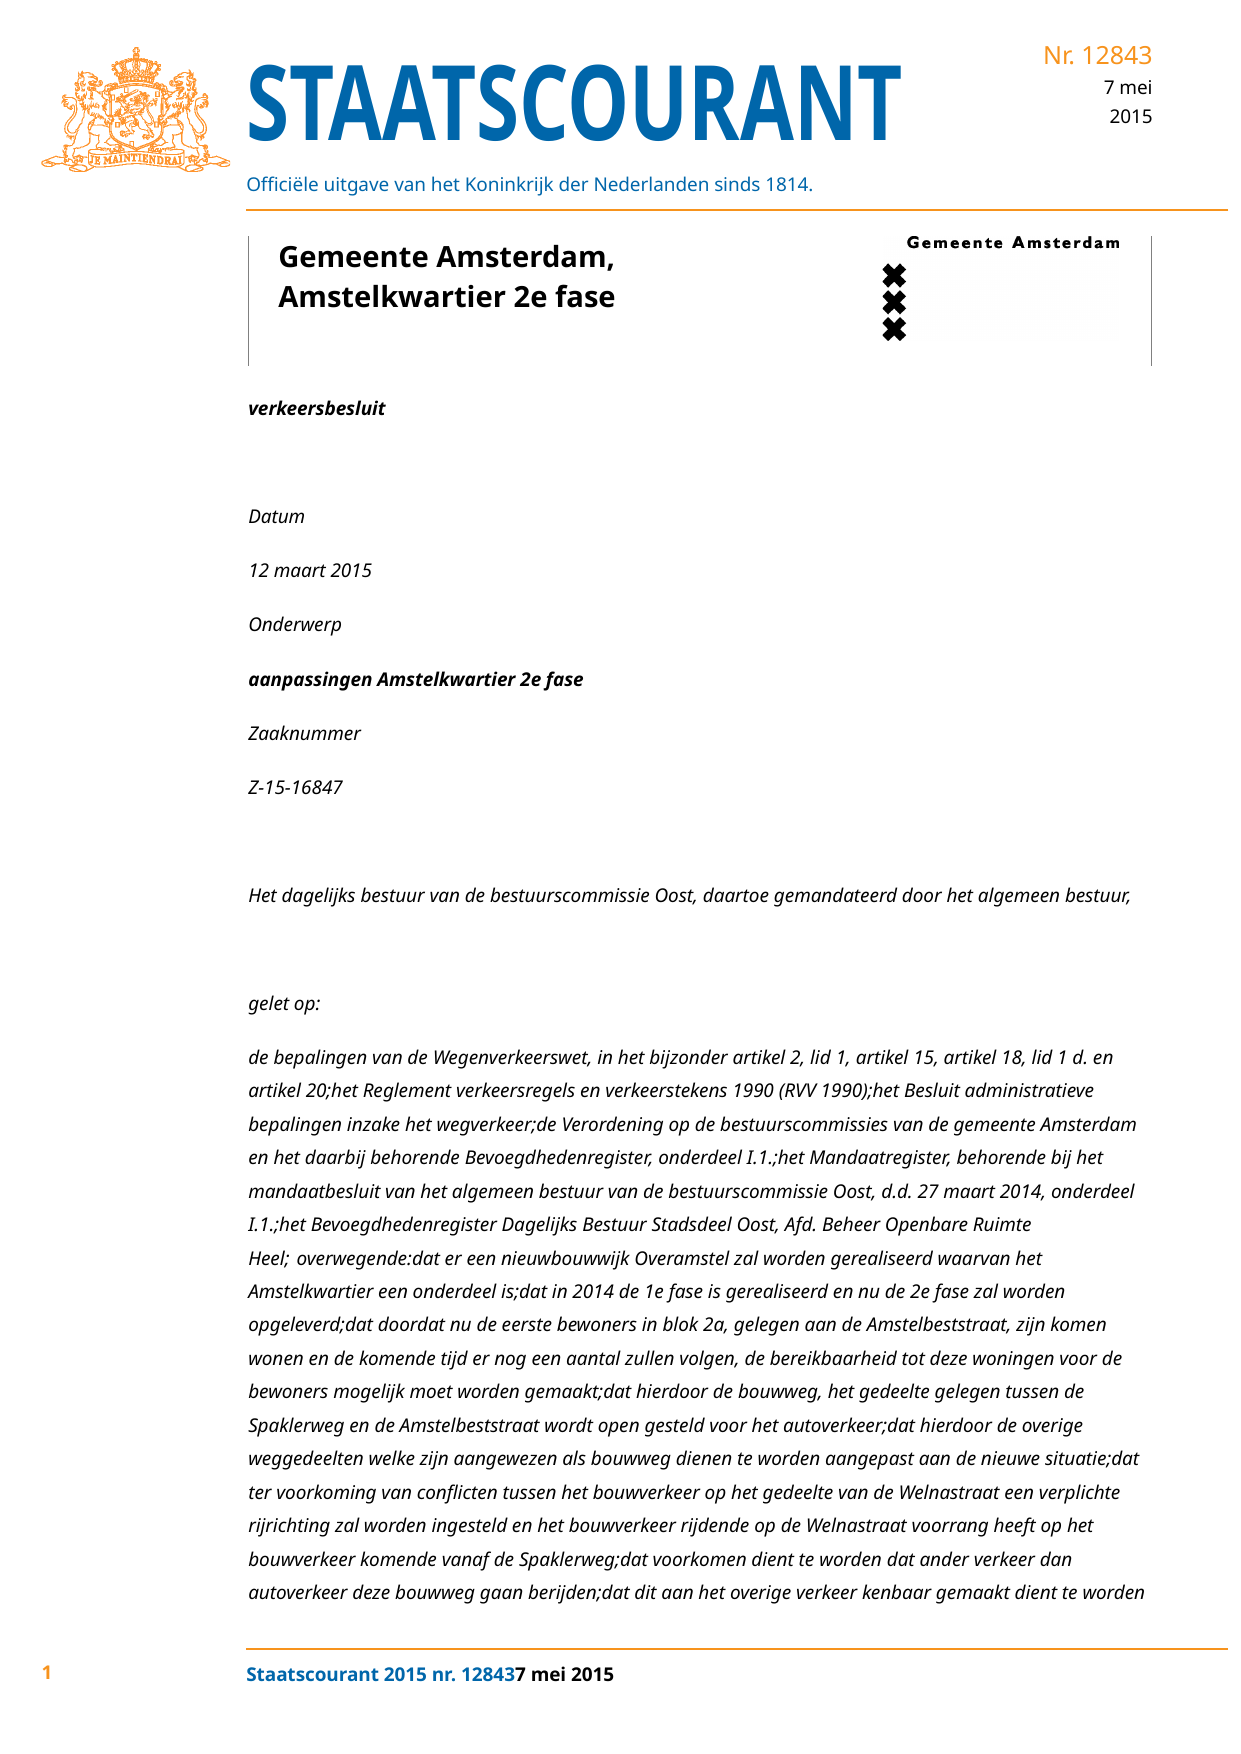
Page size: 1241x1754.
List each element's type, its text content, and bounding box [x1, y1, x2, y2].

table_header Gemeente Amsterdam, Amstelkwartier 2e fase [249, 236, 850, 366]
text Z-15-16847 [248, 774, 1152, 799]
text Het dagelijks bestuur van de bestuurscommissie Oost, daartoe gemandateerd door het algemeen bestuur, [248, 882, 1152, 908]
picture [41, 47, 231, 172]
text 12 maart 2015 [248, 558, 1152, 583]
text Onderwerp [248, 612, 1152, 637]
text Datum [248, 503, 1152, 529]
text verkeersbesluit [248, 395, 1152, 421]
text aanpassingen Amstelkwartier 2e fase [248, 666, 1152, 691]
text gelet op: [248, 990, 1152, 1016]
picture [882, 236, 1119, 341]
text Zaaknummer [248, 720, 1152, 746]
table_header [850, 236, 1151, 366]
text de bepalingen van de Wegenverkeerswet, in het bijzonder artikel 2, lid 1, artikel 15, artikel 18, lid 1 d. en artikel 20;het Reglement verkeersregels en verkeerstekens 1990 (RVV 1990);het Besluit administratieve bepalingen inzake het wegverkeer;de Verordening op de bestuurscommissies van de gemeente Amsterdam en het daarbij behorende Bevoegdhedenregister, onderdeel I.1.;het Mandaatregister, behorende bij het mandaatbesluit van het algemeen bestuur van de bestuurscommissie Oost, d.d. 27 maart 2014, onderdeel I.1.;het Bevoegdhedenregister Dagelijks Bestuur Stadsdeel Oost, Afd. Beheer Openbare Ruimte Heel; overwegende:dat er een nieuwbouwwijk Overamstel zal worden gerealiseerd waarvan het Amstelkwartier een onderdeel is;dat in 2014 de 1e fase is gerealiseerd en nu de 2e fase zal worden opgeleverd;dat doordat nu de eerste bewoners in blok 2a, gelegen aan de Amstelbeststraat, zijn komen wonen en de komende tijd er nog een aantal zullen volgen, de bereikbaarheid tot deze woningen voor de bewoners mogelijk moet worden gemaakt;dat hierdoor de bouwweg, het gedeelte gelegen tussen de Spaklerweg en de Amstelbeststraat wordt open gesteld voor het autoverkeer;dat hierdoor de overige weggedeelten welke zijn aangewezen als bouwweg dienen te worden aangepast aan de nieuwe situatie;dat ter voorkoming van conflicten tussen het bouwverkeer op het gedeelte van de Welnastraat een verplichte rijrichting zal worden ingesteld en het bouwverkeer rijdende op de Welnastraat voorrang heeft op het bouwverkeer komende vanaf de Spaklerweg;dat voorkomen dient te worden dat ander verkeer dan autoverkeer deze bouwweg gaan berijden;dat dit aan het overige verkeer kenbaar gemaakt dient te worden [248, 1044, 1152, 1605]
